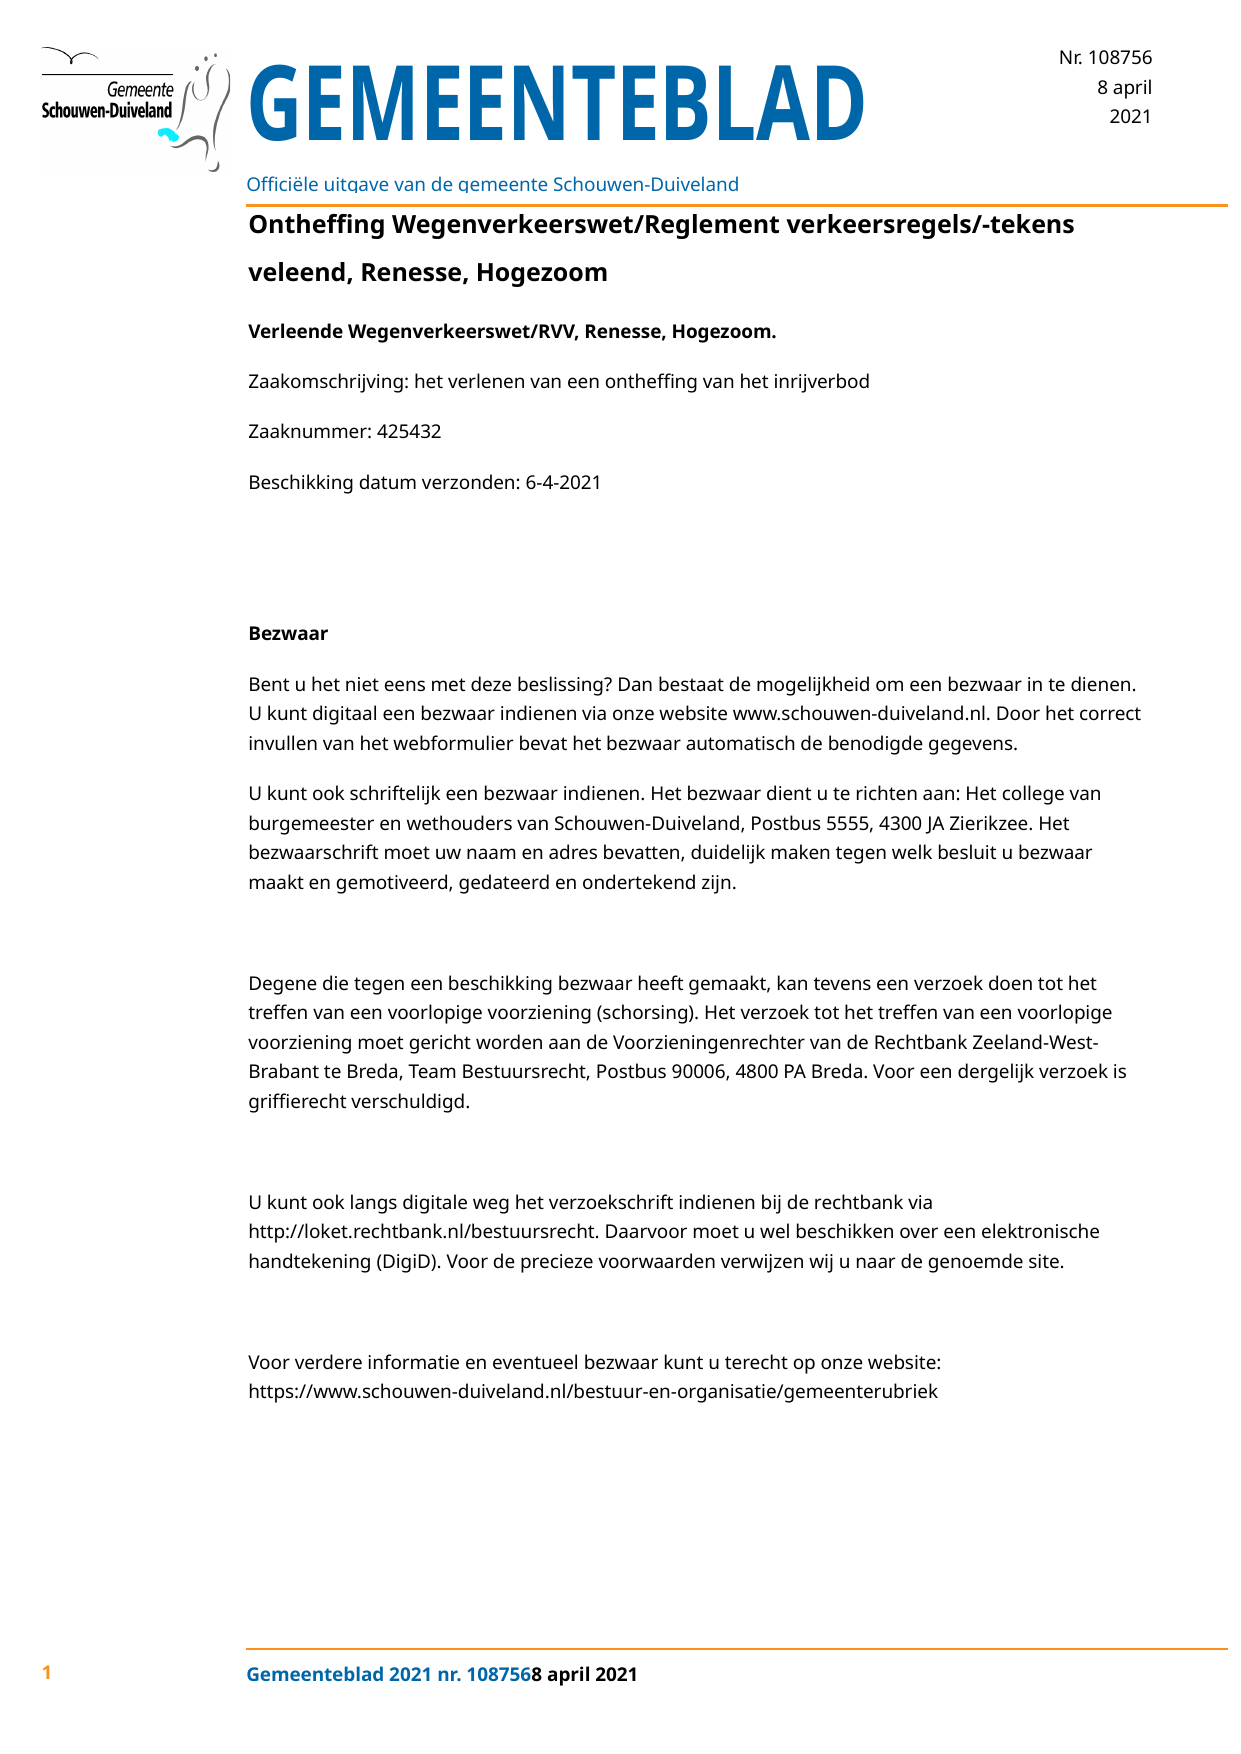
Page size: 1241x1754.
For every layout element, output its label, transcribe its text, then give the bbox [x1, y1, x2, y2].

text U kunt ook schriftelijk een bezwaar indienen. Het bezwaar dient u te richten aan: Het college van burgemeester en wethouders van Schouwen-Duiveland, Postbus 5555, 4300 JA Zierikzee. Het bezwaarschrift moet uw naam en adres bevatten, duidelijk maken tegen welk besluit u bezwaar maakt en gemotiveerd, gedateerd en ondertekend zijn. [248, 780, 1152, 895]
text Beschikking datum verzonden: 6-4-2021 [248, 469, 1152, 495]
text Verleende Wegenverkeerswet/RVV, Renesse, Hogezoom. [248, 318, 1152, 344]
picture [41, 47, 231, 172]
text U kunt ook langs digitale weg het verzoekschrift indienen bij de rechtbank via http://loket.rechtbank.nl/bestuursrecht. Daarvoor moet u wel beschikken over een elektronische handtekening (DigiD). Voor de precieze voorwaarden verwijzen wij u naar de genoemde site. [248, 1189, 1152, 1274]
text Ontheffing Wegenverkeerswet/Reglement verkeersregels/-tekens veleend, Renesse, Hogezoom [248, 207, 1152, 288]
text Bezwaar [248, 620, 1152, 646]
text Zaakomschrijving: het verlenen van een ontheffing van het inrijverbod [248, 368, 1152, 394]
text Zaaknummer: 425432 [248, 419, 1152, 444]
text Voor verdere informatie en eventueel bezwaar kunt u terecht op onze website: https://www.schouwen-duiveland.nl/bestuur-en-organisatie/gemeenterubriek [248, 1349, 1152, 1404]
text Degene die tegen een beschikking bezwaar heeft gemaakt, kan tevens een verzoek doen tot het treffen van een voorlopige voorziening (schorsing). Het verzoek tot het treffen van een voorlopige voorziening moet gericht worden aan de Voorzieningenrechter van de Rechtbank Zeeland-West-Brabant te Breda, Team Bestuursrecht, Postbus 90006, 4800 PA Breda. Voor een dergelijk verzoek is griffierecht verschuldigd. [248, 970, 1152, 1114]
text Bent u het niet eens met deze beslissing? Dan bestaat de mogelijkheid om een bezwaar in te dienen. U kunt digitaal een bezwaar indienen via onze website www.schouwen-duiveland.nl. Door het correct invullen van het webformulier bevat het bezwaar automatisch de benodigde gegevens. [248, 671, 1152, 756]
